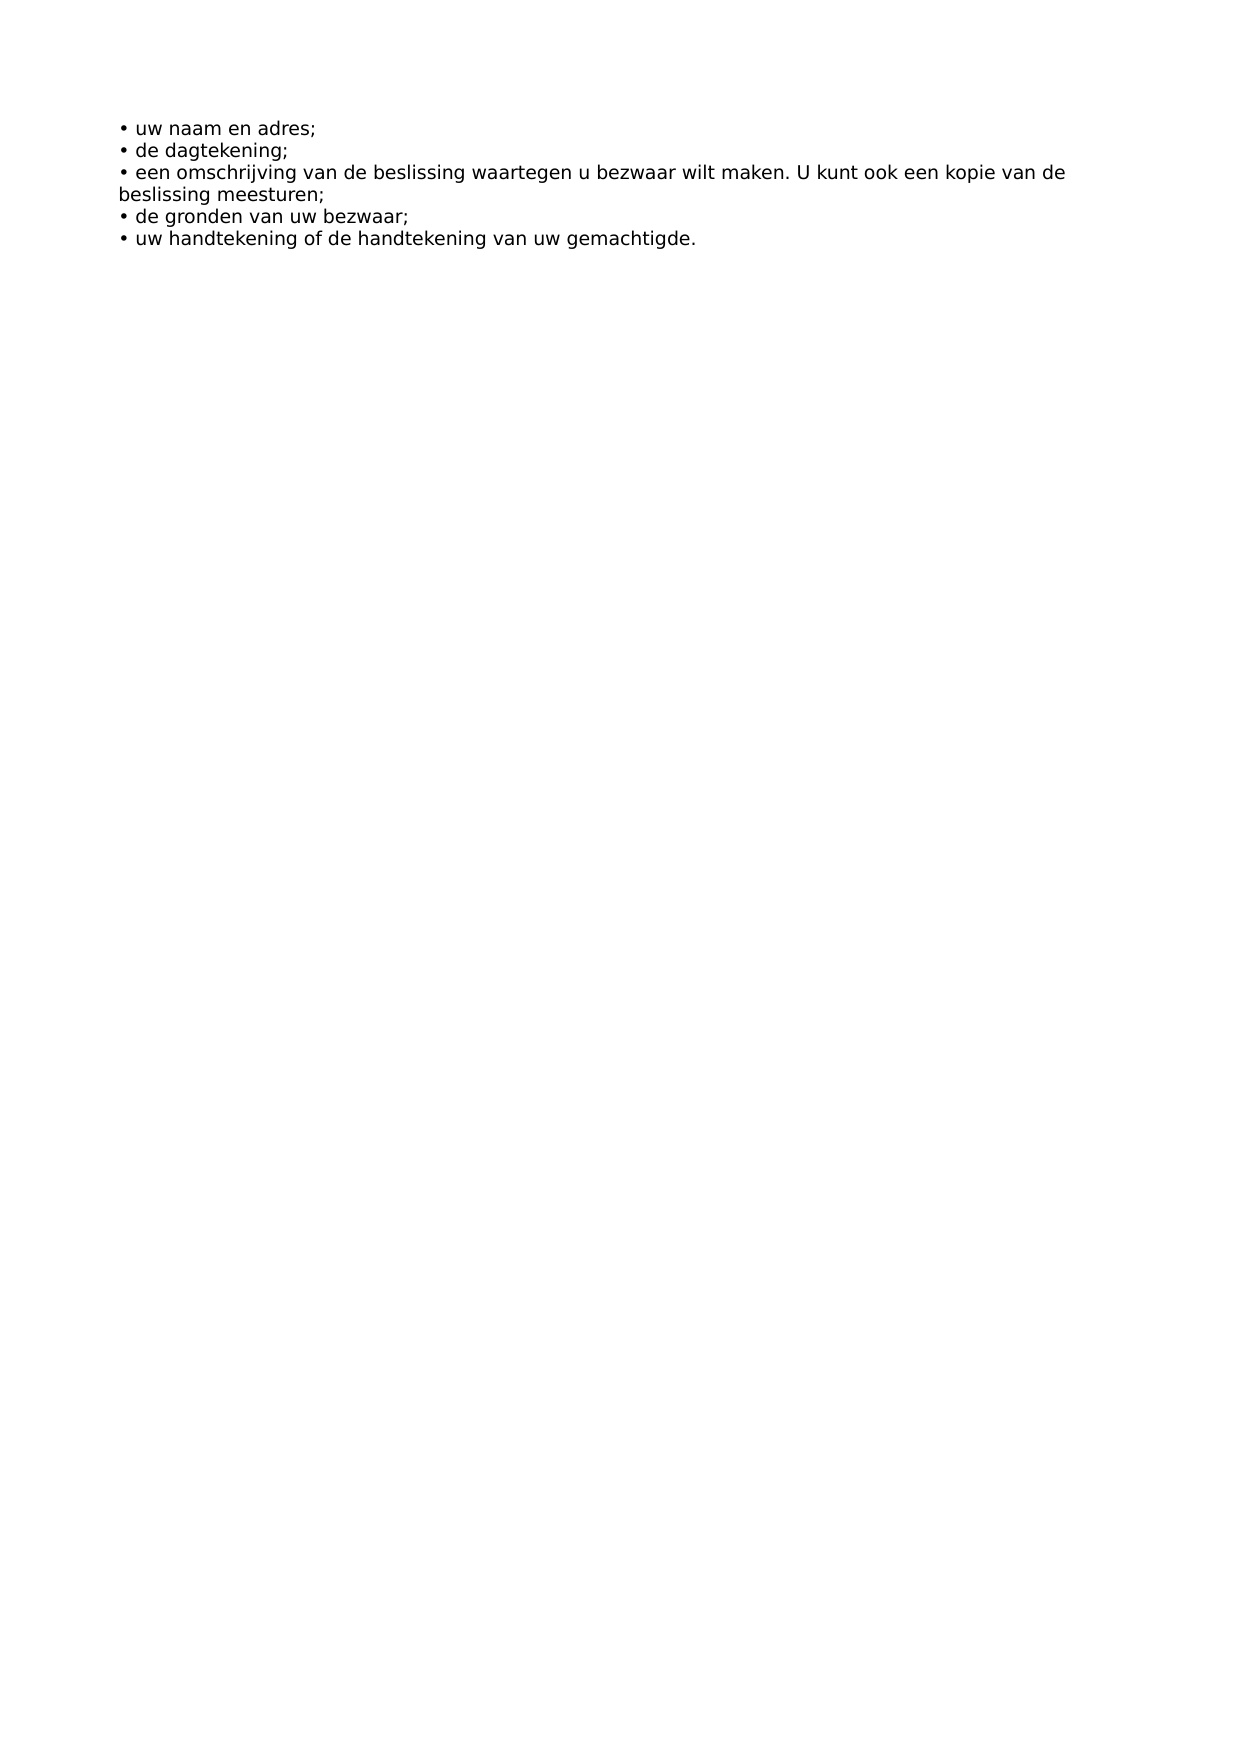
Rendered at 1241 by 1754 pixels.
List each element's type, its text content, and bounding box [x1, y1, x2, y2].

text • uw handtekening of de handtekening van uw gemachtigde. [118, 228, 1122, 250]
text • de dagtekening; [118, 140, 1122, 162]
text • de gronden van uw bezwaar; [118, 206, 1122, 228]
text • uw naam en adres; [118, 118, 1122, 140]
text • een omschrijving van de beslissing waartegen u bezwaar wilt maken. U kunt ook een kopie van de beslissing meesturen; [118, 162, 1122, 206]
